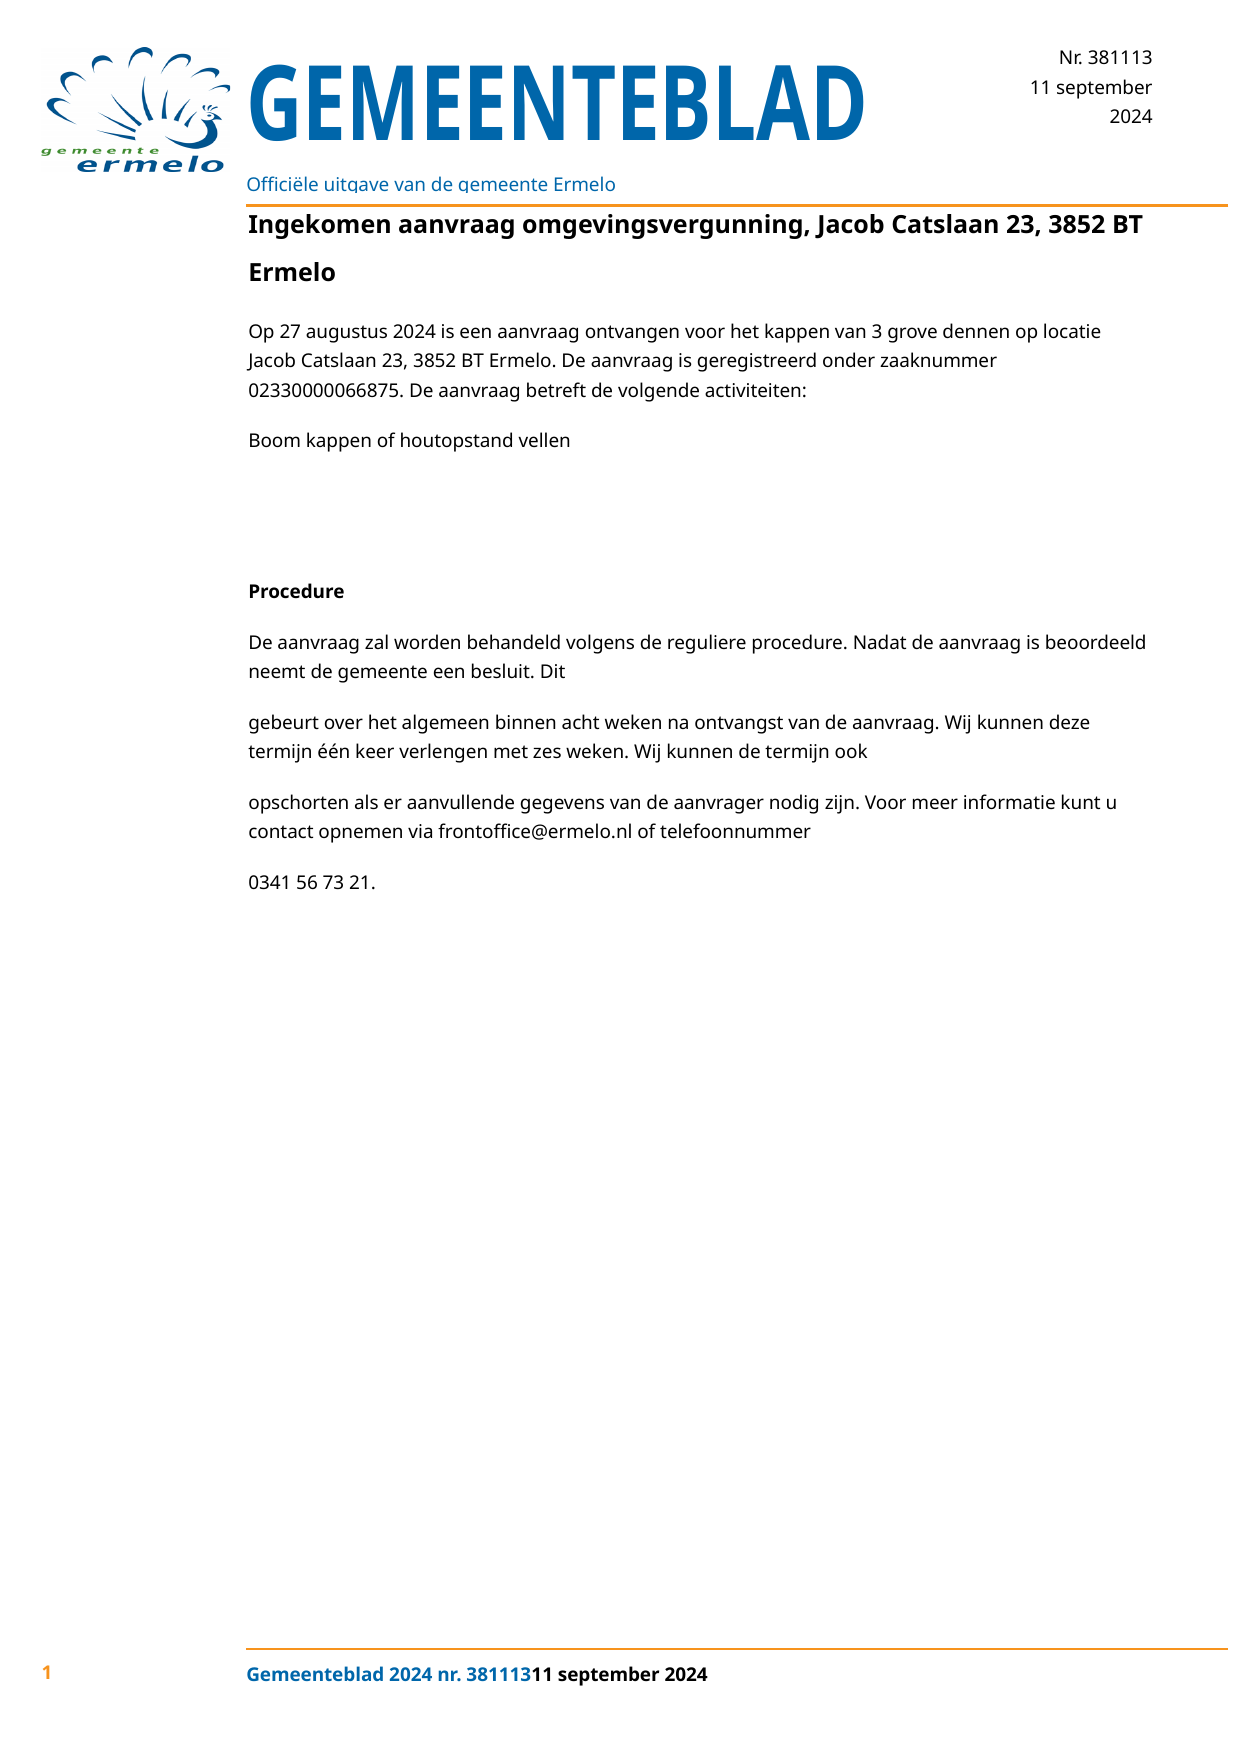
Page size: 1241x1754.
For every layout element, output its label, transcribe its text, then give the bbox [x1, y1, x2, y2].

text Ingekomen aanvraag omgevingsvergunning, Jacob Catslaan 23, 3852 BT Ermelo [248, 207, 1152, 288]
text Procedure [248, 579, 1152, 604]
text Op 27 augustus 2024 is een aanvraag ontvangen voor het kappen van 3 grove dennen op locatie Jacob Catslaan 23, 3852 BT Ermelo. De aanvraag is geregistreerd onder zaaknummer 02330000066875. De aanvraag betreft de volgende activiteiten: [248, 318, 1152, 403]
text 0341 56 73 21. [248, 869, 1152, 895]
text gebeurt over het algemeen binnen acht weken na ontvangst van de aanvraag. Wij kunnen deze termijn één keer verlengen met zes weken. Wij kunnen de termijn ook [248, 709, 1152, 764]
picture [41, 47, 231, 172]
text opschorten als er aanvullende gegevens van de aanvrager nodig zijn. Voor meer informatie kunt u contact opnemen via frontoffice@ermelo.nl of telefoonnummer [248, 789, 1152, 844]
text De aanvraag zal worden behandeld volgens de reguliere procedure. Nadat de aanvraag is beoordeeld neemt de gemeente een besluit. Dit [248, 629, 1152, 684]
text Boom kappen of houtopstand vellen [248, 427, 1152, 453]
